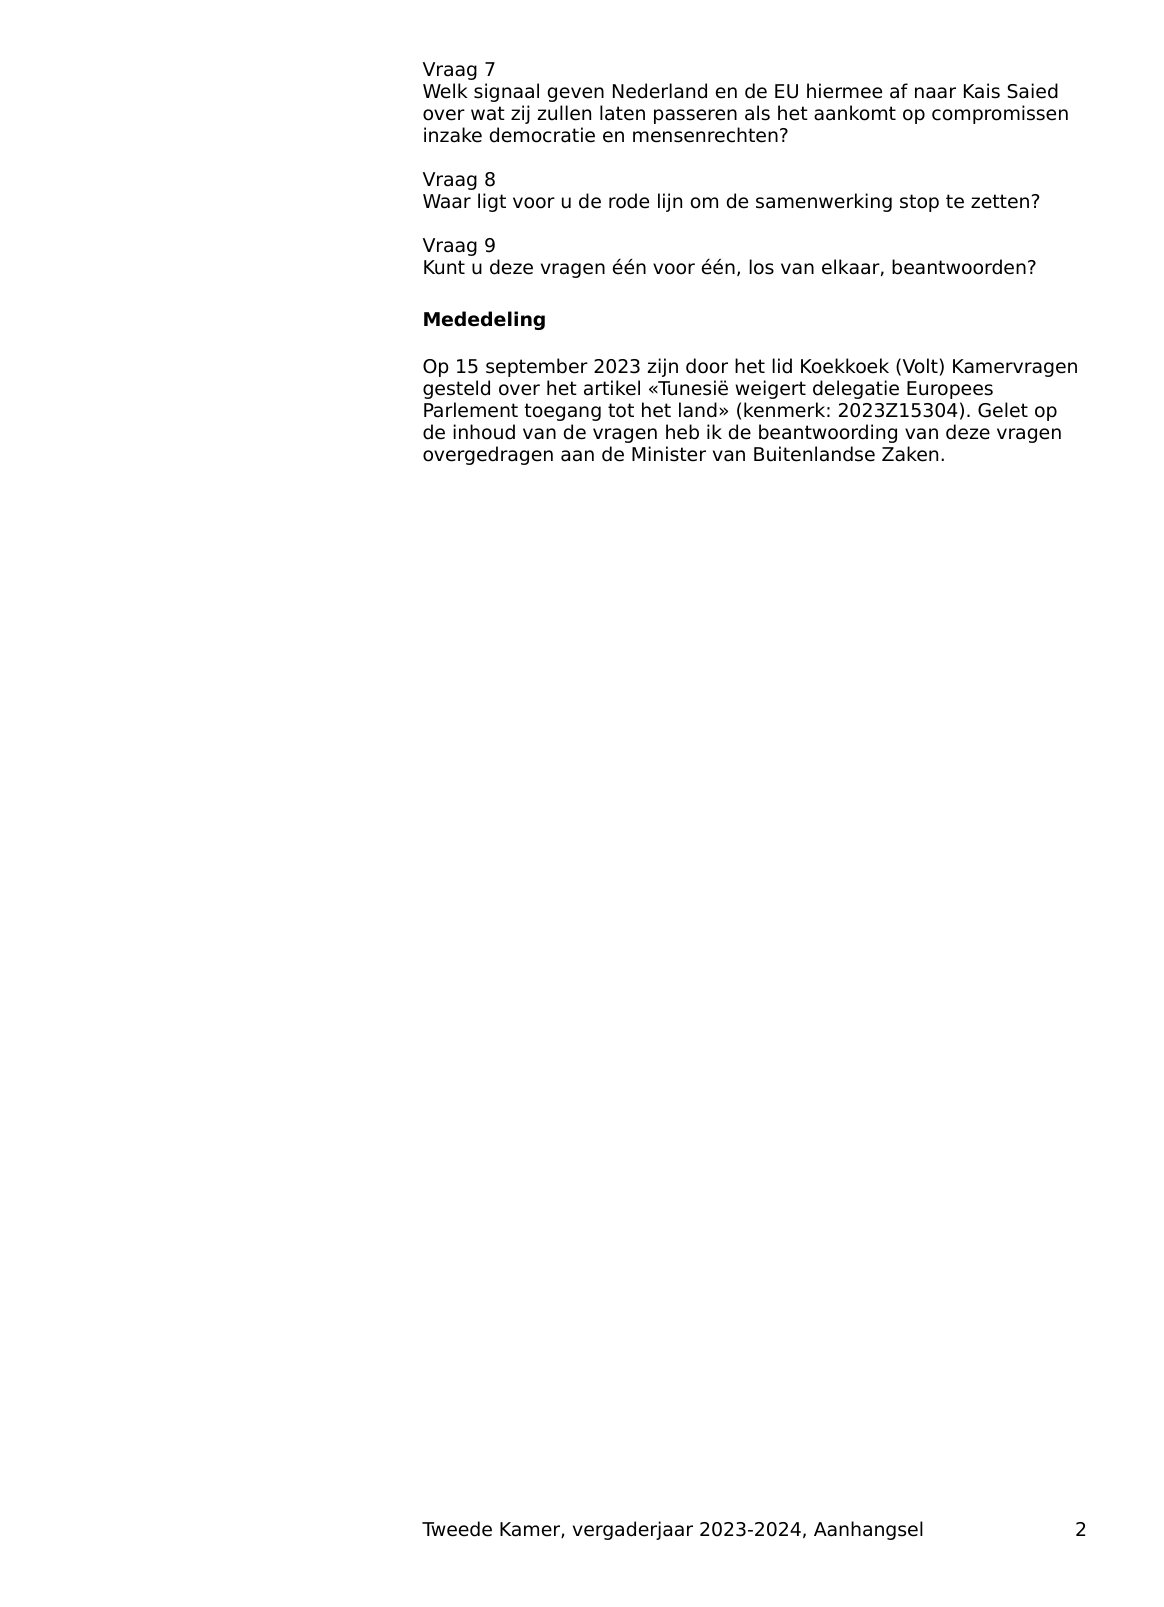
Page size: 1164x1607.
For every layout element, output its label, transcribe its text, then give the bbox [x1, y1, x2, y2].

text Vraag 8 [422, 169, 1087, 191]
text Vraag 7 [422, 59, 1087, 81]
text Vraag 9 [422, 235, 1087, 257]
text Welk signaal geven Nederland en de EU hiermee af naar Kais Saied over wat zij zullen laten passeren als het aankomt op compromissen inzake democratie en mensenrechten? [422, 81, 1087, 147]
subtitle Mededeling [422, 309, 1087, 331]
text Kunt u deze vragen één voor één, los van elkaar, beantwoorden? [422, 257, 1087, 279]
text Op 15 september 2023 zijn door het lid Koekkoek (Volt) Kamervragen gesteld over het artikel «Tunesië weigert delegatie Europees Parlement toegang tot het land» (kenmerk: 2023Z15304). Gelet op de inhoud van de vragen heb ik de beantwoording van deze vragen overgedragen aan de Minister van Buitenlandse Zaken. [422, 356, 1087, 466]
text Waar ligt voor u de rode lijn om de samenwerking stop te zetten? [422, 191, 1087, 213]
